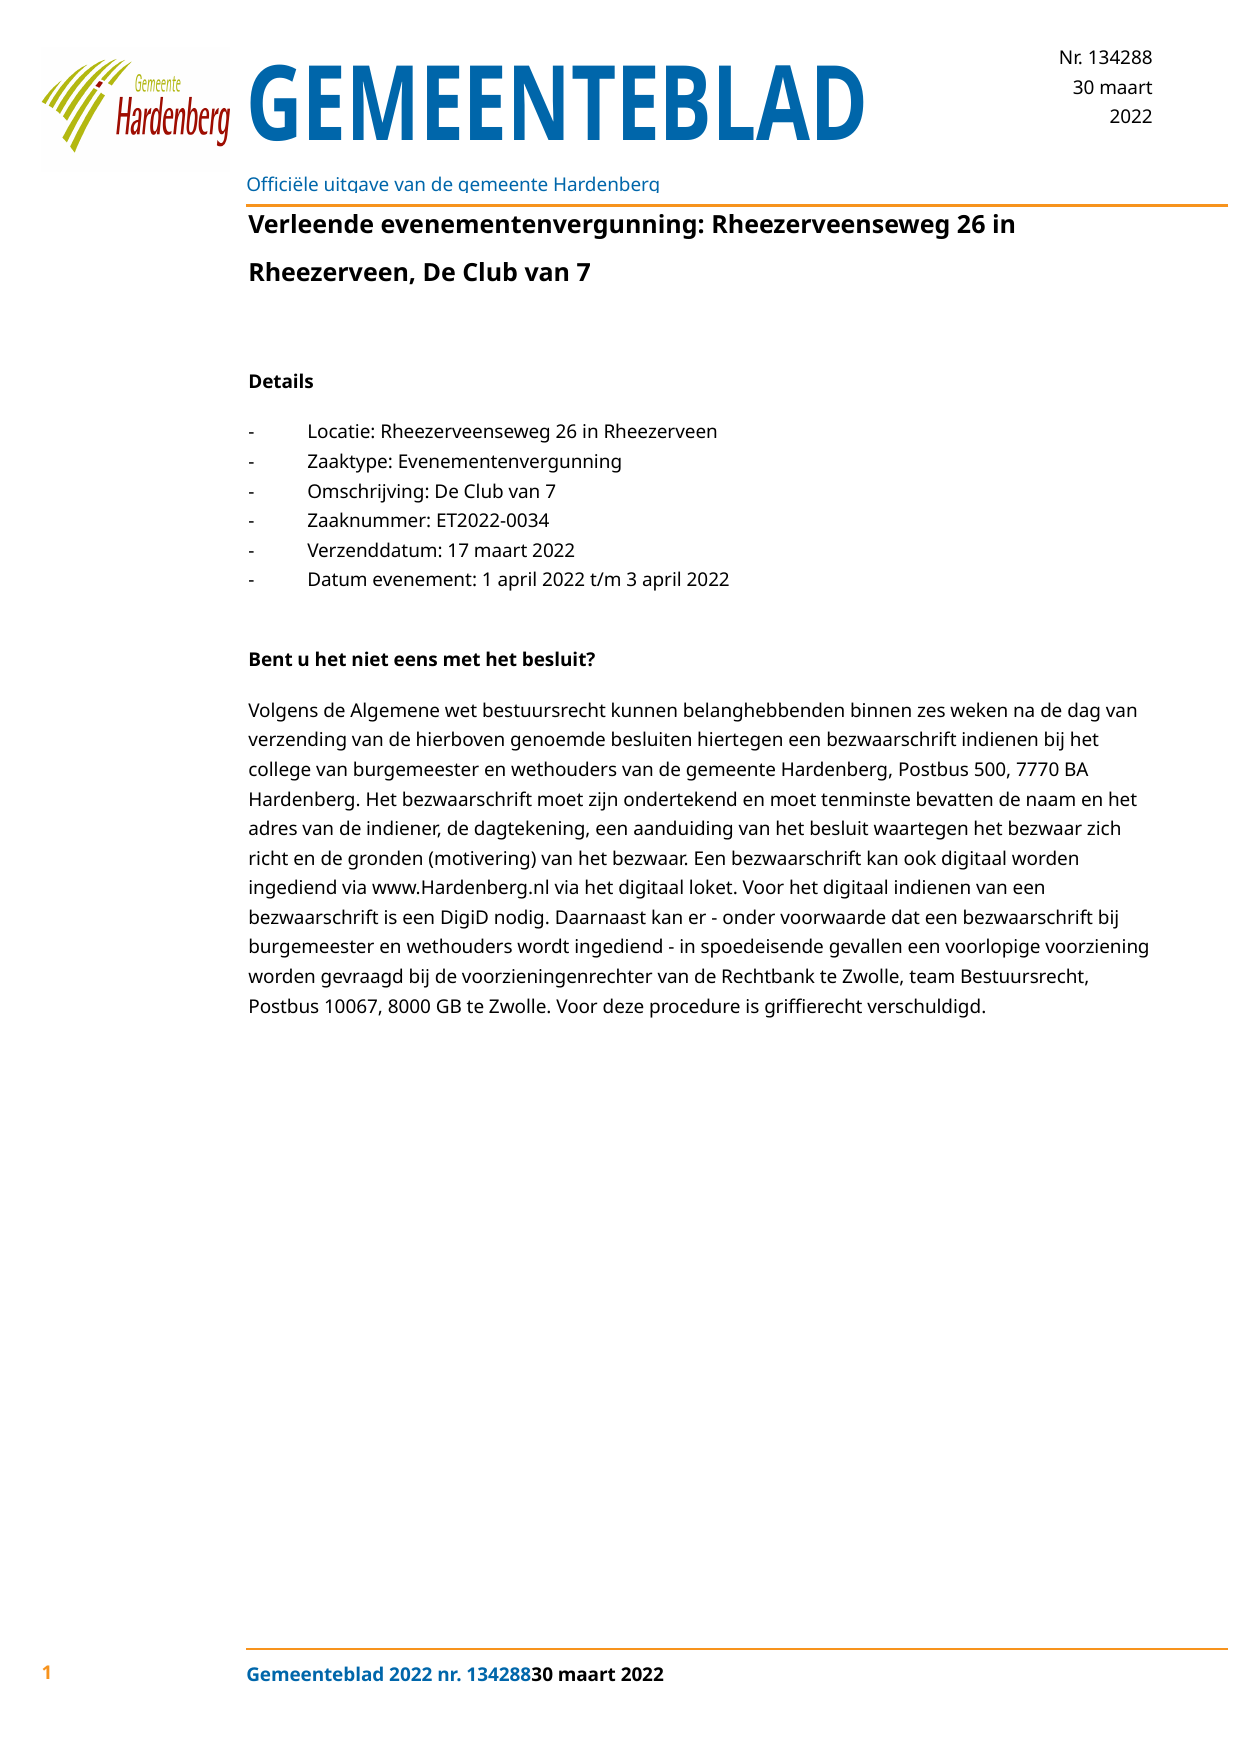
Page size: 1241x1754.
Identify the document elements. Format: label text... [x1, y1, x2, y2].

list Zaaknummer: ET2022-0034 [248, 507, 1152, 533]
text Details [248, 368, 1152, 394]
picture [41, 47, 231, 172]
list Datum evenement: 1 april 2022 t/m 3 april 2022 [248, 567, 1152, 592]
text Volgens de Algemene wet bestuursrecht kunnen belanghebbenden binnen zes weken na de dag van verzending van de hierboven genoemde besluiten hiertegen een bezwaarschrift indienen bij het college van burgemeester en wethouders van de gemeente Hardenberg, Postbus 500, 7770 BA Hardenberg. Het bezwaarschrift moet zijn ondertekend en moet tenminste bevatten de naam en het adres van de indiener, de dagtekening, een aanduiding van het besluit waartegen het bezwaar zich richt en de gronden (motivering) van het bezwaar. Een bezwaarschrift kan ook digitaal worden ingediend via www.Hardenberg.nl via het digitaal loket. Voor het digitaal indienen van een bezwaarschrift is een DigiD nodig. Daarnaast kan er - onder voorwaarde dat een bezwaarschrift bij burgemeester en wethouders wordt ingediend - in spoedeisende gevallen een voorlopige voorziening worden gevraagd bij de voorzieningenrechter van de Rechtbank te Zwolle, team Bestuursrecht, Postbus 10067, 8000 GB te Zwolle. Voor deze procedure is griffierecht verschuldigd. [248, 697, 1152, 1019]
list Locatie: Rheezerveenseweg 26 in Rheezerveen [248, 419, 1152, 444]
list Zaaktype: Evenementenvergunning [248, 448, 1152, 474]
list Omschrijving: De Club van 7 [248, 478, 1152, 504]
list Verzenddatum: 17 maart 2022 [248, 537, 1152, 563]
text Bent u het niet eens met het besluit? [248, 647, 1152, 672]
text Verleende evenementenvergunning: Rheezerveenseweg 26 in Rheezerveen, De Club van 7 [248, 207, 1152, 288]
